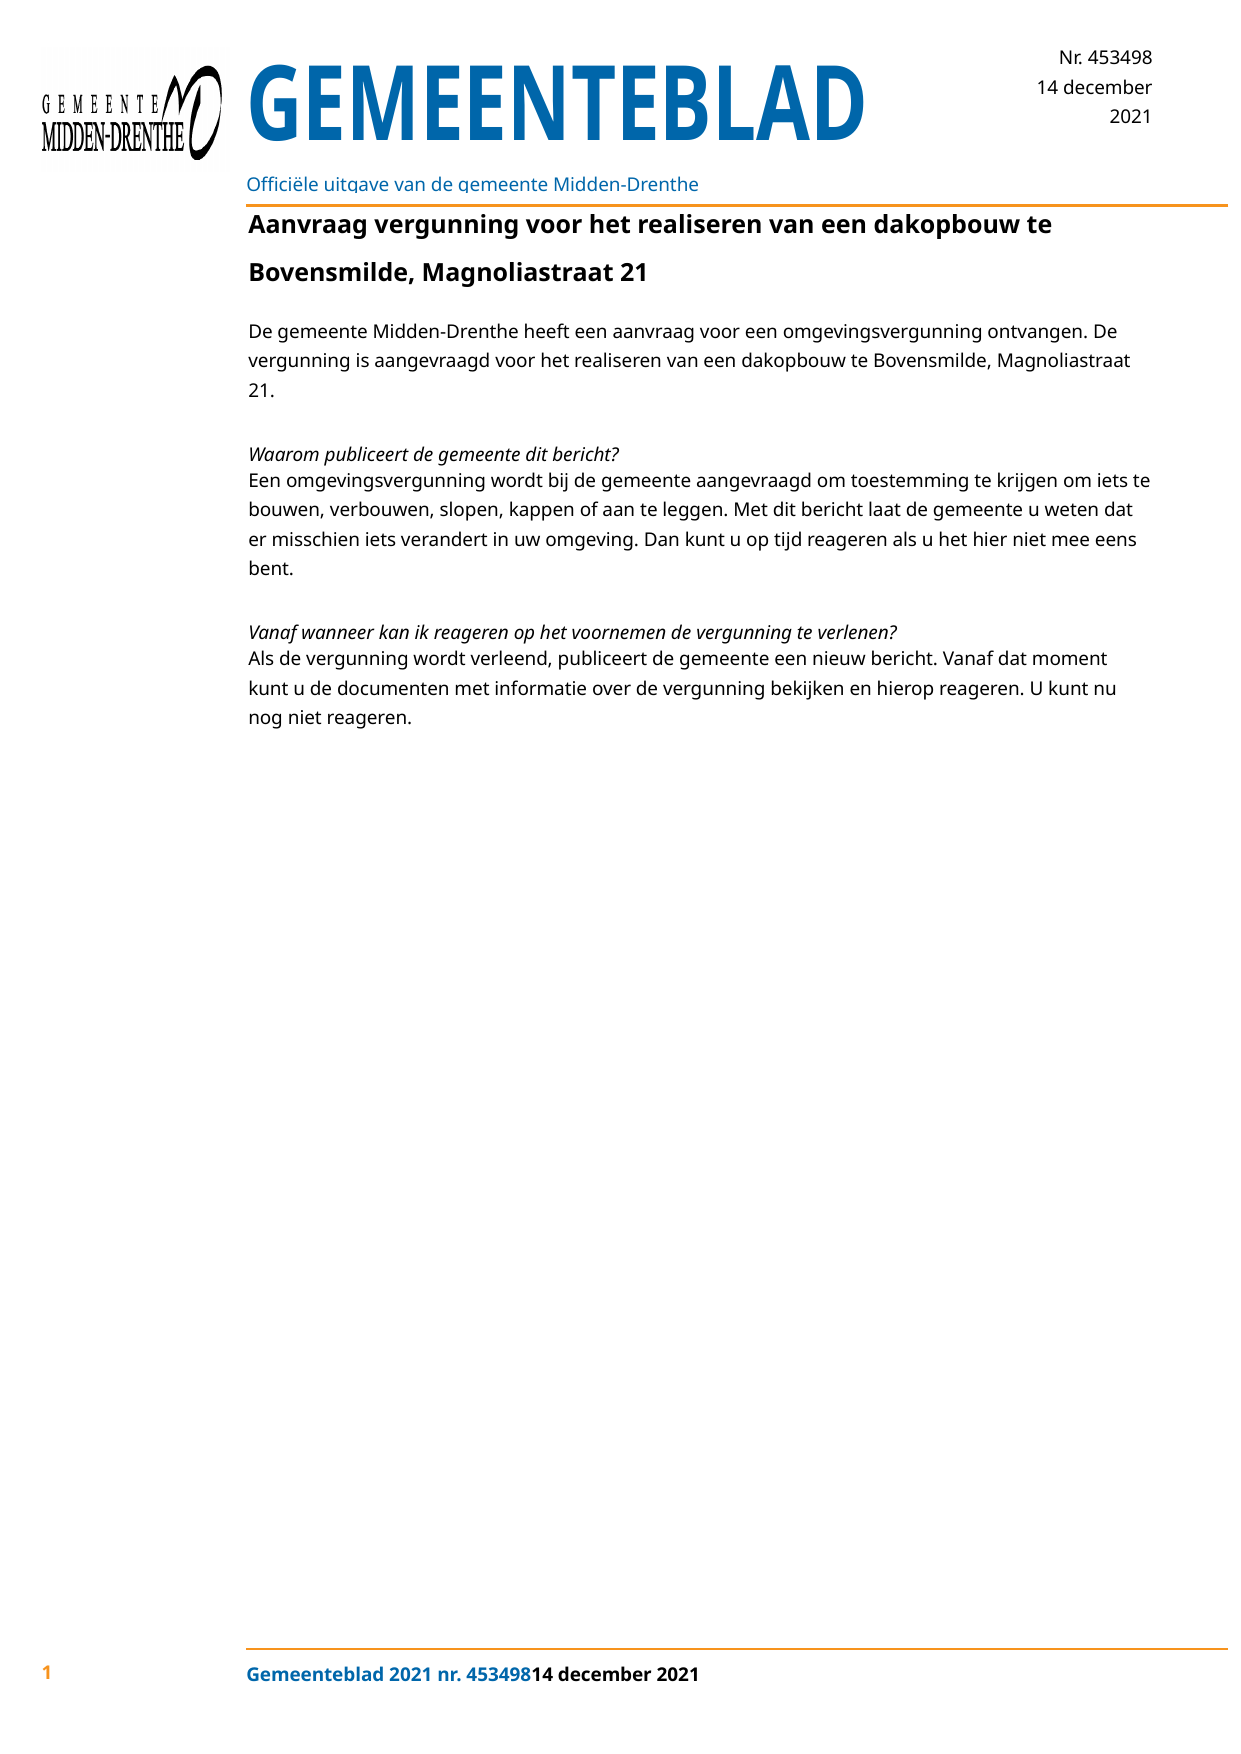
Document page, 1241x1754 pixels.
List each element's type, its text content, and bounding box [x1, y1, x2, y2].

text Als de vergunning wordt verleend, publiceert de gemeente een nieuw bericht. Vanaf dat moment kunt u de documenten met informatie over de vergunning bekijken en hierop reageren. U kunt nu nog niet reageren. [248, 645, 1152, 730]
text De gemeente Midden-Drenthe heeft een aanvraag voor een omgevingsvergunning ontvangen. De vergunning is aangevraagd voor het realiseren van een dakopbouw te Bovensmilde, Magnoliastraat 21. [248, 318, 1152, 403]
picture [41, 47, 231, 172]
text Aanvraag vergunning voor het realiseren van een dakopbouw te Bovensmilde, Magnoliastraat 21 [248, 207, 1152, 288]
text Een omgevingsvergunning wordt bij de gemeente aangevraagd om toestemming te krijgen om iets te bouwen, verbouwen, slopen, kappen of aan te leggen. Met dit bericht laat de gemeente u weten dat er misschien iets verandert in uw omgeving. Dan kunt u op tijd reageren als u het hier niet mee eens bent. [248, 467, 1152, 581]
text Waarom publiceert de gemeente dit bericht? [248, 441, 1152, 467]
text Vanaf wanneer kan ik reageren op het voornemen de vergunning te verlenen? [248, 619, 1152, 645]
